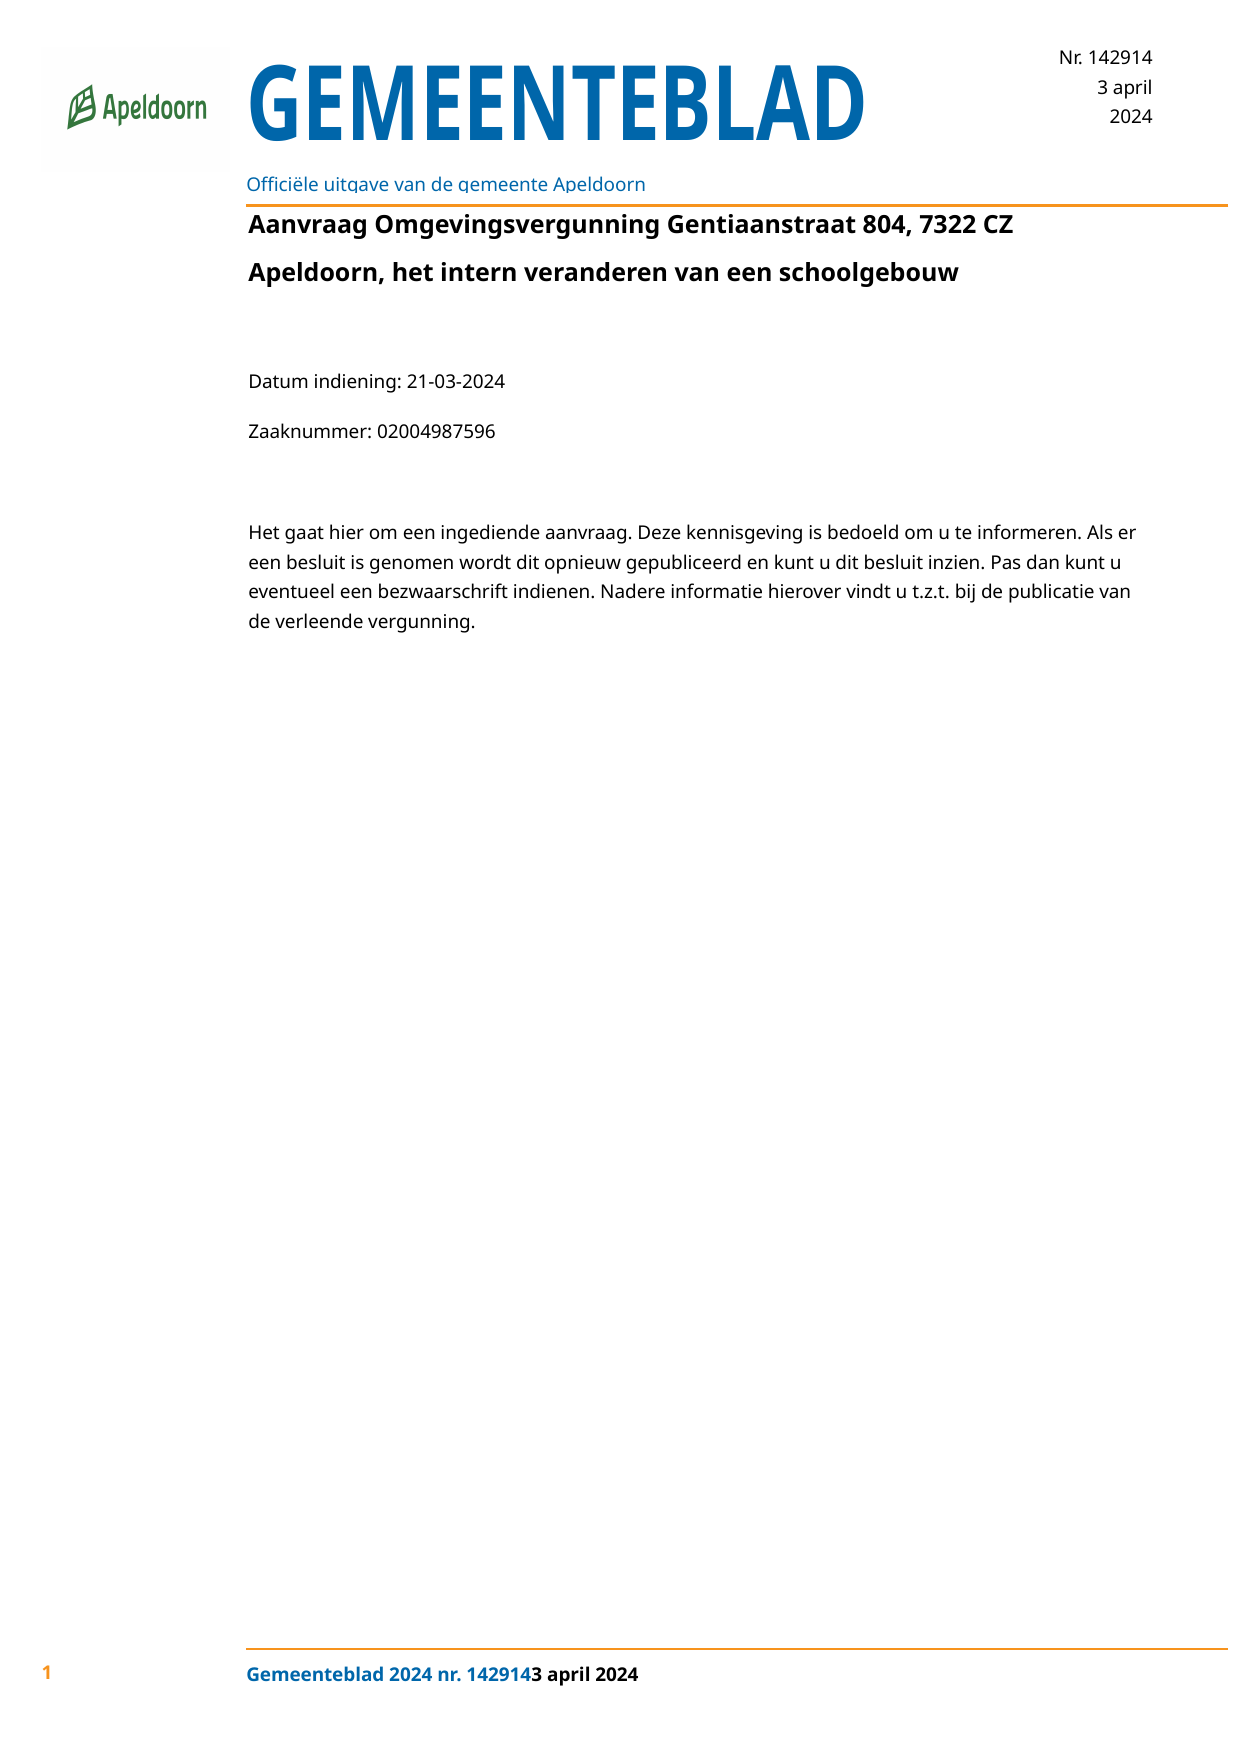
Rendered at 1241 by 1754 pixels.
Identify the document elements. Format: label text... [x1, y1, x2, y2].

text Datum indiening: 21-03-2024 [248, 368, 1152, 394]
picture [41, 47, 231, 172]
text Het gaat hier om een ingediende aanvraag. Deze kennisgeving is bedoeld om u te informeren. Als er een besluit is genomen wordt dit opnieuw gepubliceerd en kunt u dit besluit inzien. Pas dan kunt u eventueel een bezwaarschrift indienen. Nadere informatie hierover vindt u t.z.t. bij de publicatie van de verleende vergunning. [248, 519, 1152, 634]
text Zaaknummer: 02004987596 [248, 419, 1152, 444]
text Aanvraag Omgevingsvergunning Gentiaanstraat 804, 7322 CZ Apeldoorn, het intern veranderen van een schoolgebouw [248, 207, 1152, 288]
